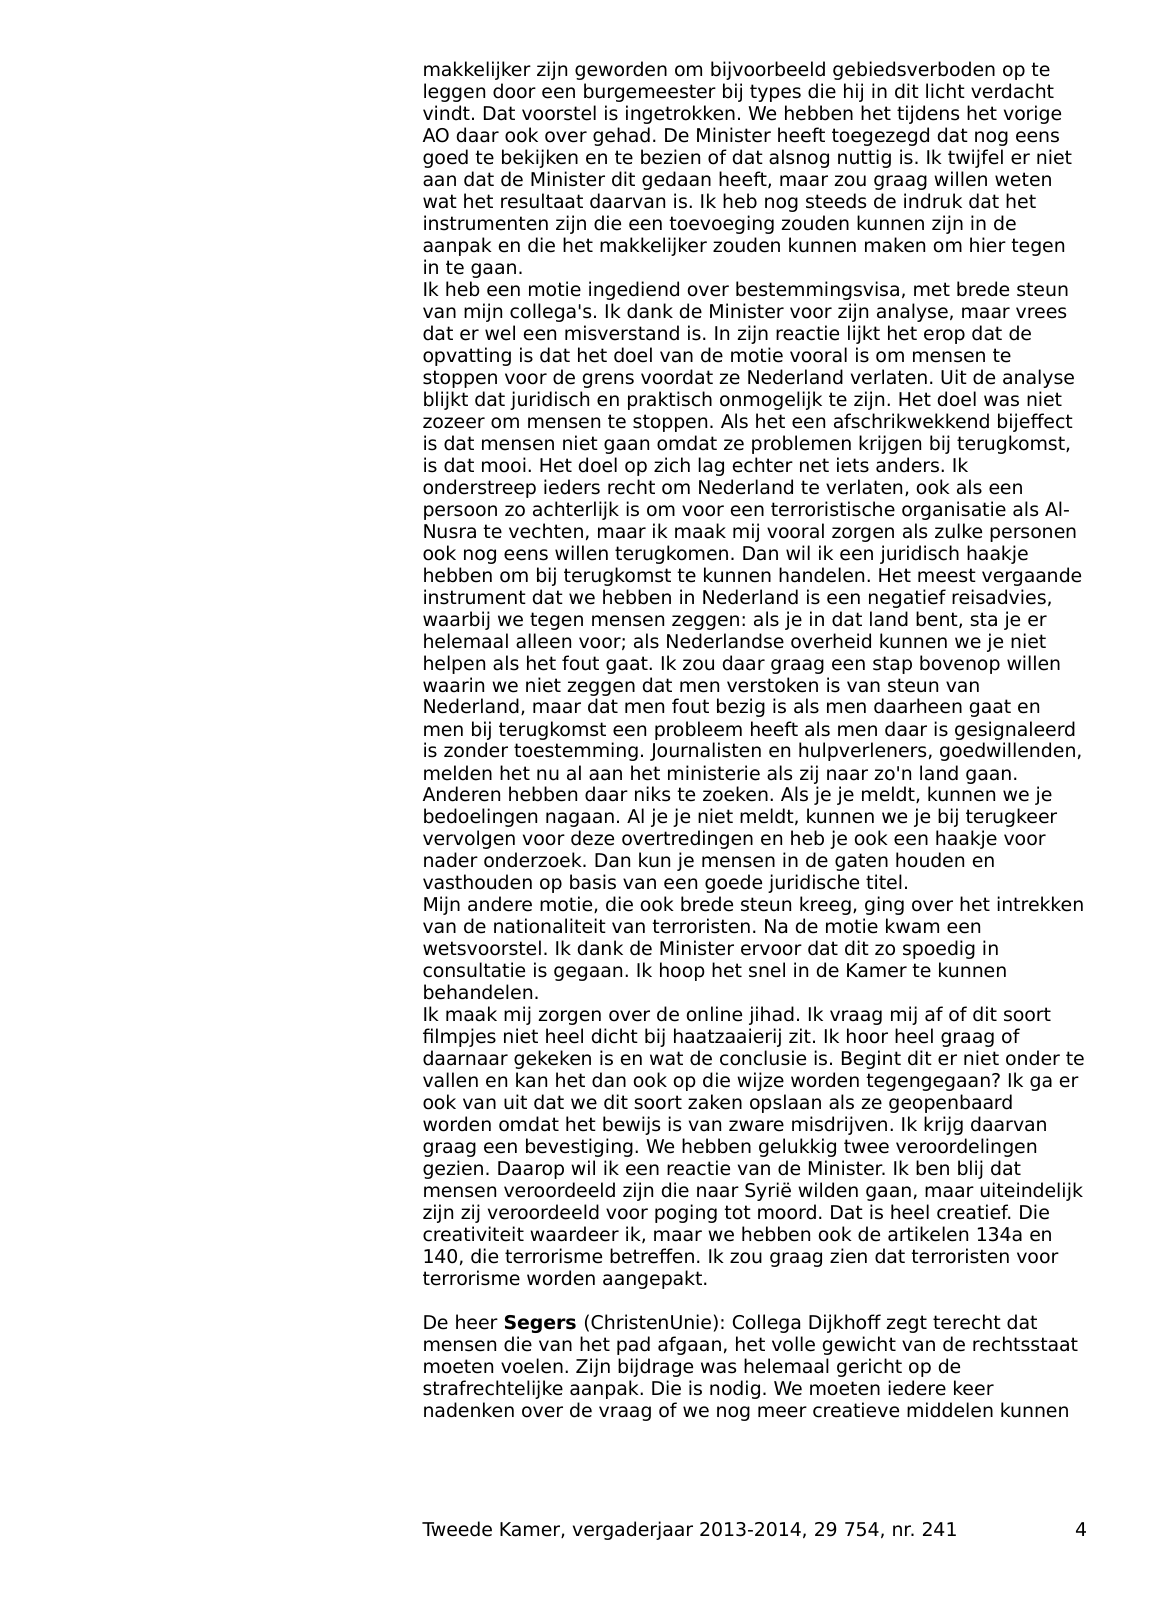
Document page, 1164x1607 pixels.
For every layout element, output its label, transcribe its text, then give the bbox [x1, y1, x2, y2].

text Ik heb een motie ingediend over bestemmingsvisa, met brede steun van mijn collega's. Ik dank de Minister voor zijn analyse, maar vrees dat er wel een misverstand is. In zijn reactie lijkt het erop dat de opvatting is dat het doel van de motie vooral is om mensen te stoppen voor de grens voordat ze Nederland verlaten. Uit de analyse blijkt dat juridisch en praktisch onmogelijk te zijn. Het doel was niet zozeer om mensen te stoppen. Als het een afschrikwekkend bijeffect is dat mensen niet gaan omdat ze problemen krijgen bij terugkomst, is dat mooi. Het doel op zich lag echter net iets anders. Ik onderstreep ieders recht om Nederland te verlaten, ook als een persoon zo achterlijk is om voor een terroristische organisatie als Al-Nusra te vechten, maar ik maak mij vooral zorgen als zulke personen ook nog eens willen terugkomen. Dan wil ik een juridisch haakje hebben om bij terugkomst te kunnen handelen. Het meest vergaande instrument dat we hebben in Nederland is een negatief reisadvies, waarbij we tegen mensen zeggen: als je in dat land bent, sta je er helemaal alleen voor; als Nederlandse overheid kunnen we je niet helpen als het fout gaat. Ik zou daar graag een stap bovenop willen waarin we niet zeggen dat men verstoken is van steun van Nederland, maar dat men fout bezig is als men daarheen gaat en men bij terugkomst een probleem heeft als men daar is gesignaleerd is zonder toestemming. Journalisten en hulpverleners, goedwillenden, melden het nu al aan het ministerie als zij naar zo'n land gaan. Anderen hebben daar niks te zoeken. Als je je meldt, kunnen we je bedoelingen nagaan. Al je je niet meldt, kunnen we je bij terugkeer vervolgen voor deze overtredingen en heb je ook een haakje voor nader onderzoek. Dan kun je mensen in de gaten houden en vasthouden op basis van een goede juridische titel. [422, 279, 1087, 894]
text Mijn andere motie, die ook brede steun kreeg, ging over het intrekken van de nationaliteit van terroristen. Na de motie kwam een wetsvoorstel. Ik dank de Minister ervoor dat dit zo spoedig in consultatie is gegaan. Ik hoop het snel in de Kamer te kunnen behandelen. [422, 894, 1087, 1004]
text Ik maak mij zorgen over de online jihad. Ik vraag mij af of dit soort filmpjes niet heel dicht bij haatzaaierij zit. Ik hoor heel graag of daarnaar gekeken is en wat de conclusie is. Begint dit er niet onder te vallen en kan het dan ook op die wijze worden tegengegaan? Ik ga er ook van uit dat we dit soort zaken opslaan als ze geopenbaard worden omdat het bewijs is van zware misdrijven. Ik krijg daarvan graag een bevestiging. We hebben gelukkig twee veroordelingen gezien. Daarop wil ik een reactie van de Minister. Ik ben blij dat mensen veroordeeld zijn die naar Syrië wilden gaan, maar uiteindelijk zijn zij veroordeeld voor poging tot moord. Dat is heel creatief. Die creativiteit waardeer ik, maar we hebben ook de artikelen 134a en 140, die terrorisme betreffen. Ik zou graag zien dat terroristen voor terrorisme worden aangepakt. [422, 1004, 1087, 1290]
text De heer Segers (ChristenUnie): Collega Dijkhoff zegt terecht dat mensen die van het pad afgaan, het volle gewicht van de rechtsstaat moeten voelen. Zijn bijdrage was helemaal gericht op de strafrechtelijke aanpak. Die is nodig. We moeten iedere keer nadenken over de vraag of we nog meer creatieve middelen kunnen [422, 1312, 1087, 1422]
text makkelijker zijn geworden om bijvoorbeeld gebiedsverboden op te leggen door een burgemeester bij types die hij in dit licht verdacht vindt. Dat voorstel is ingetrokken. We hebben het tijdens het vorige AO daar ook over gehad. De Minister heeft toegezegd dat nog eens goed te bekijken en te bezien of dat alsnog nuttig is. Ik twijfel er niet aan dat de Minister dit gedaan heeft, maar zou graag willen weten wat het resultaat daarvan is. Ik heb nog steeds de indruk dat het instrumenten zijn die een toevoeging zouden kunnen zijn in de aanpak en die het makkelijker zouden kunnen maken om hier tegen in te gaan. [422, 59, 1087, 279]
